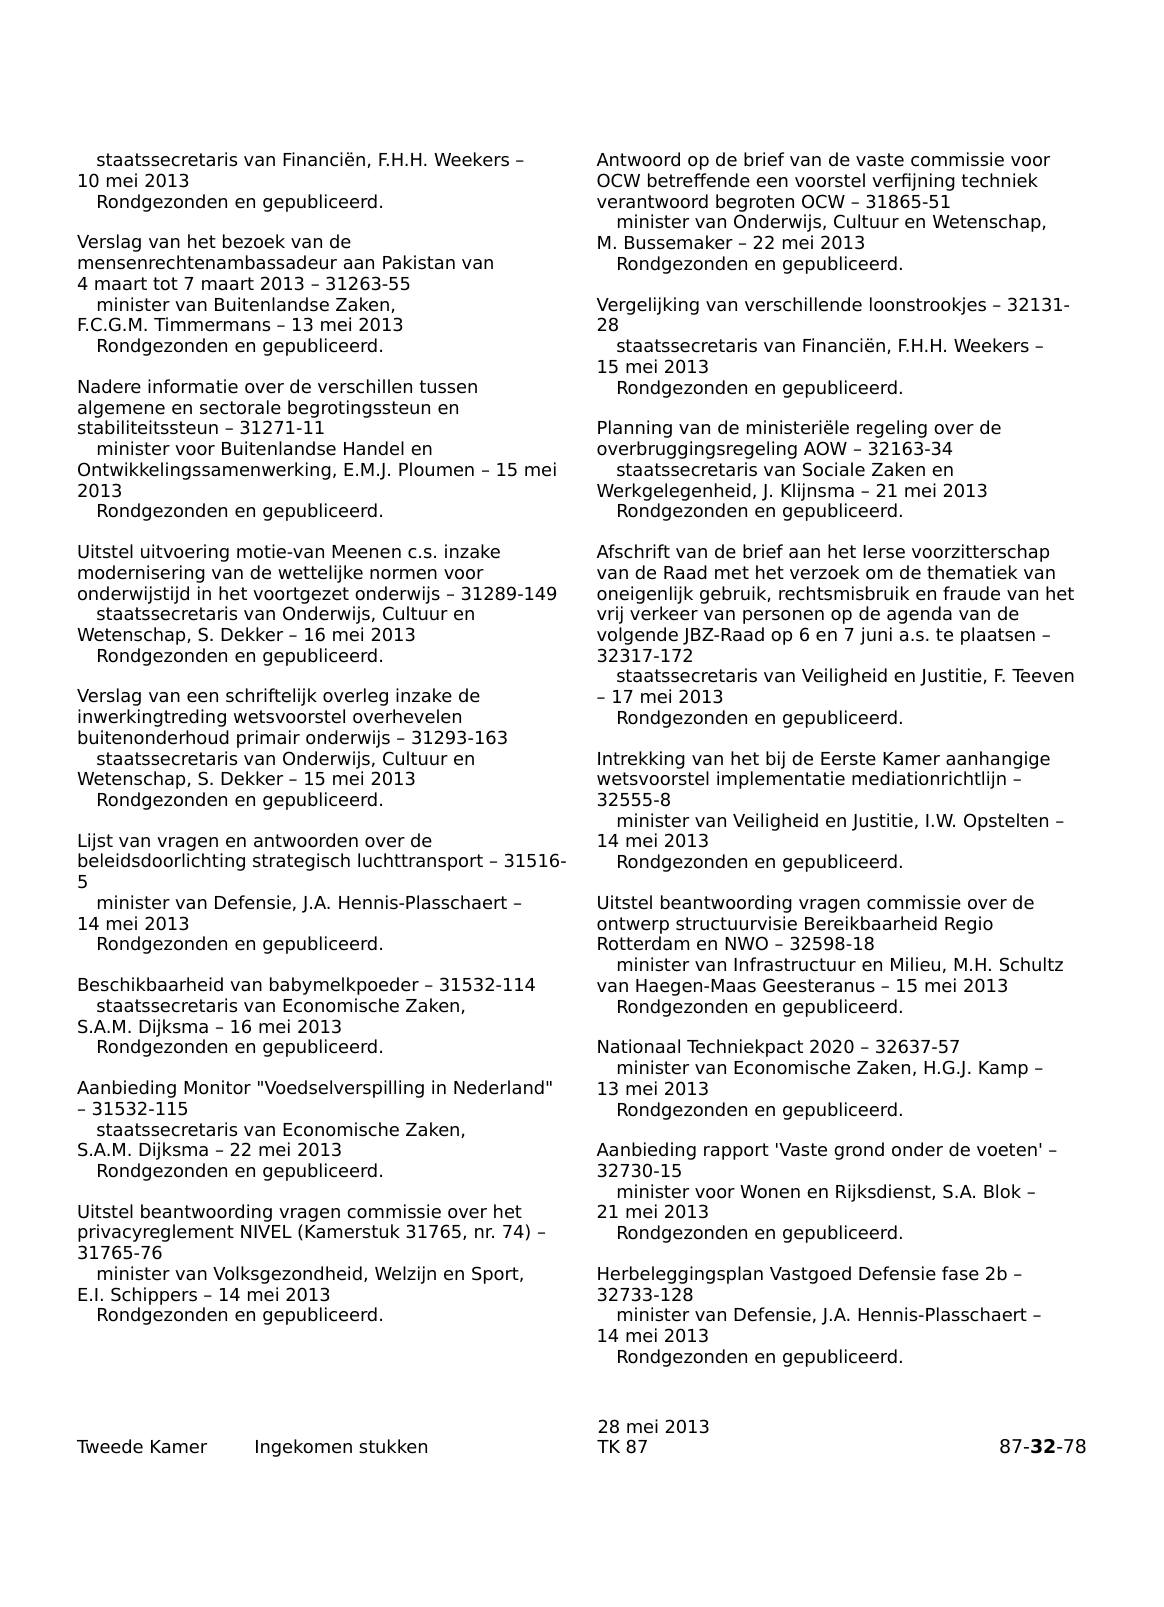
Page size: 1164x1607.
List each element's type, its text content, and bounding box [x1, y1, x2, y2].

text Rondgezonden en gepubliceerd. [596, 254, 1087, 274]
text staatssecretaris van Economische Zaken, S.A.M. Dijksma – 16 mei 2013 [77, 996, 567, 1037]
text minister voor Buitenlandse Handel en Ontwikkelingssamenwerking, E.M.J. Ploumen – 15 mei 2013 [77, 439, 567, 501]
text Rondgezonden en gepubliceerd. [77, 336, 567, 357]
text staatssecretaris van Economische Zaken, S.A.M. Dijksma – 22 mei 2013 [77, 1119, 567, 1161]
text Rondgezonden en gepubliceerd. [596, 1347, 1087, 1367]
text minister van Onderwijs, Cultuur en Wetenschap, M. Bussemaker – 22 mei 2013 [596, 212, 1087, 254]
text Rondgezonden en gepubliceerd. [596, 1223, 1087, 1244]
text staatssecretaris van Onderwijs, Cultuur en Wetenschap, S. Dekker – 15 mei 2013 [77, 748, 567, 790]
text staatssecretaris van Veiligheid en Justitie, F. Teeven – 17 mei 2013 [596, 666, 1087, 708]
text Afschrift van de brief aan het Ierse voorzitterschap van de Raad met het verzoek om de thematiek van oneigenlijk gebruik, rechtsmisbruik en fraude van het vrij verkeer van personen op de agenda van de volgende JBZ-Raad op 6 en 7 juni a.s. te plaatsen – 32317-172 [596, 542, 1087, 666]
text minister van Defensie, J.A. Hennis-Plasschaert – 14 mei 2013 [596, 1305, 1087, 1347]
text Rondgezonden en gepubliceerd. [596, 501, 1087, 522]
text minister van Volksgezondheid, Welzijn en Sport, E.I. Schippers – 14 mei 2013 [77, 1264, 567, 1305]
text Rondgezonden en gepubliceerd. [77, 192, 567, 212]
text Rondgezonden en gepubliceerd. [77, 1037, 567, 1058]
text Rondgezonden en gepubliceerd. [596, 852, 1087, 873]
text Rondgezonden en gepubliceerd. [77, 646, 567, 666]
text Verslag van een schriftelijk overleg inzake de inwerkingtreding wetsvoorstel overhevelen buitenonderhoud primair onderwijs – 31293-163 [77, 686, 567, 748]
text Nationaal Techniekpact 2020 – 32637-57 [596, 1037, 1087, 1058]
text Verslag van het bezoek van de mensenrechtenambassadeur aan Pakistan van 4 maart tot 7 maart 2013 – 31263-55 [77, 232, 567, 294]
text staatssecretaris van Sociale Zaken en Werkgelegenheid, J. Klijnsma – 21 mei 2013 [596, 460, 1087, 501]
text Rondgezonden en gepubliceerd. [77, 1305, 567, 1326]
text Lijst van vragen en antwoorden over de beleidsdoorlichting strategisch luchttransport – 31516-5 [77, 831, 567, 893]
text Uitstel uitvoering motie-van Meenen c.s. inzake modernisering van de wettelijke normen voor onderwijstijd in het voortgezet onderwijs – 31289-149 [77, 542, 567, 604]
text staatssecretaris van Financiën, F.H.H. Weekers – 10 mei 2013 [77, 150, 567, 192]
text Aanbieding Monitor "Voedselverspilling in Nederland" – 31532-115 [77, 1078, 567, 1119]
text Beschikbaarheid van babymelkpoeder – 31532-114 [77, 975, 567, 996]
text Uitstel beantwoording vragen commissie over de ontwerp structuurvisie Bereikbaarheid Regio Rotterdam en NWO – 32598-18 [596, 893, 1087, 955]
text minister van Economische Zaken, H.G.J. Kamp – 13 mei 2013 [596, 1058, 1087, 1099]
text Vergelijking van verschillende loonstrookjes – 32131-28 [596, 294, 1087, 336]
text staatssecretaris van Onderwijs, Cultuur en Wetenschap, S. Dekker – 16 mei 2013 [77, 604, 567, 646]
text Rondgezonden en gepubliceerd. [596, 708, 1087, 728]
text Uitstel beantwoording vragen commissie over het privacyreglement NIVEL (Kamerstuk 31765, nr. 74) – 31765-76 [77, 1202, 567, 1264]
text Rondgezonden en gepubliceerd. [596, 377, 1087, 398]
text minister van Buitenlandse Zaken, F.C.G.M. Timmermans – 13 mei 2013 [77, 294, 567, 336]
text Herbeleggingsplan Vastgoed Defensie fase 2b – 32733-128 [596, 1264, 1087, 1305]
text Aanbieding rapport 'Vaste grond onder de voeten' – 32730-15 [596, 1140, 1087, 1182]
text Planning van de ministeriële regeling over de overbruggingsregeling AOW – 32163-34 [596, 418, 1087, 460]
text Rondgezonden en gepubliceerd. [77, 1161, 567, 1182]
text minister van Veiligheid en Justitie, I.W. Opstelten – 14 mei 2013 [596, 811, 1087, 852]
text staatssecretaris van Financiën, F.H.H. Weekers – 15 mei 2013 [596, 336, 1087, 377]
text Rondgezonden en gepubliceerd. [596, 996, 1087, 1017]
text Antwoord op de brief van de vaste commissie voor OCW betreffende een voorstel verfijning techniek verantwoord begroten OCW – 31865-51 [596, 150, 1087, 212]
text minister van Defensie, J.A. Hennis-Plasschaert – 14 mei 2013 [77, 893, 567, 934]
text Nadere informatie over de verschillen tussen algemene en sectorale begrotingssteun en stabiliteitssteun – 31271-11 [77, 377, 567, 439]
text Intrekking van het bij de Eerste Kamer aanhangige wetsvoorstel implementatie mediationrichtlijn – 32555-8 [596, 748, 1087, 811]
text Rondgezonden en gepubliceerd. [77, 501, 567, 522]
text minister van Infrastructuur en Milieu, M.H. Schultz van Haegen-Maas Geesteranus – 15 mei 2013 [596, 955, 1087, 996]
text minister voor Wonen en Rijksdienst, S.A. Blok – 21 mei 2013 [596, 1182, 1087, 1223]
text Rondgezonden en gepubliceerd. [77, 790, 567, 811]
text Rondgezonden en gepubliceerd. [596, 1099, 1087, 1120]
text Rondgezonden en gepubliceerd. [77, 934, 567, 955]
